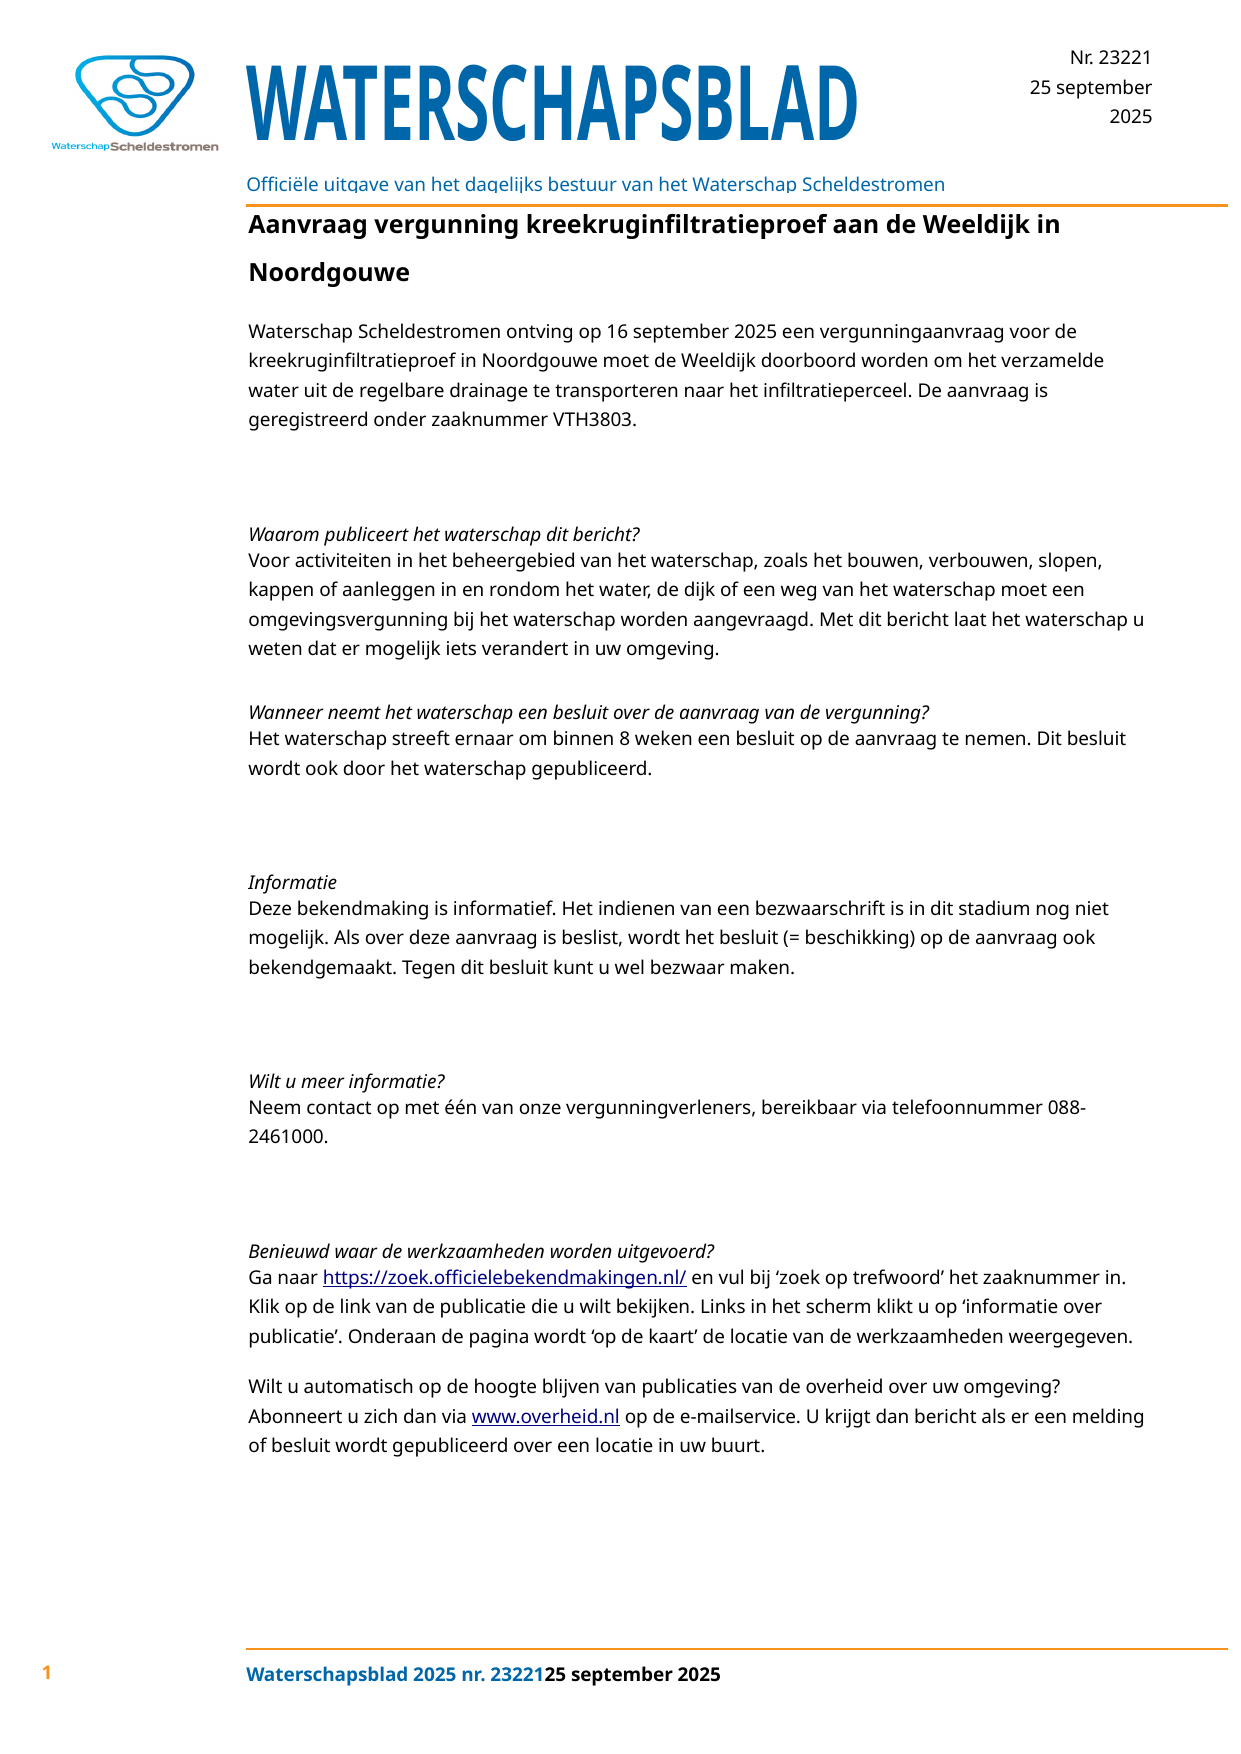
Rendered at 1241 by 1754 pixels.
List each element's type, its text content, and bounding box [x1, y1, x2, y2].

text Waterschap Scheldestromen ontving op 16 september 2025 een vergunningaanvraag voor de kreekruginfiltratieproef in Noordgouwe moet de Weeldijk doorboord worden om het verzamelde water uit de regelbare drainage te transporteren naar het infiltratieperceel. De aanvraag is geregistreerd onder zaaknummer VTH3803. [248, 318, 1152, 432]
text Voor activiteiten in het beheergebied van het waterschap, zoals het bouwen, verbouwen, slopen, kappen of aanleggen in en rondom het water, de dijk of een weg van het waterschap moet een omgevingsvergunning bij het waterschap worden aangevraagd. Met dit bericht laat het waterschap u weten dat er mogelijk iets verandert in uw omgeving. [248, 547, 1152, 661]
text Het waterschap streeft ernaar om binnen 8 weken een besluit op de aanvraag te nemen. Dit besluit wordt ook door het waterschap gepubliceerd. [248, 725, 1152, 781]
text Wilt u meer informatie? [248, 1068, 1152, 1094]
text Wanneer neemt het waterschap een besluit over de aanvraag van de vergunning? [248, 699, 1152, 725]
text Informatie [248, 869, 1152, 895]
text Ga naar https://zoek.officielebekendmakingen.nl/ en vul bij ‘zoek op trefwoord’ het zaaknummer in. Klik op de link van de publicatie die u wilt bekijken. Links in het scherm klikt u op ‘informatie over publicatie’. Onderaan de pagina wordt ‘op de kaart’ de locatie van de werkzaamheden weergegeven. [248, 1264, 1152, 1349]
text Deze bekendmaking is informatief. Het indienen van een bezwaarschrift is in dit stadium nog niet mogelijk. Als over deze aanvraag is beslist, wordt het besluit (= beschikking) op de aanvraag ook bekendgemaakt. Tegen dit besluit kunt u wel bezwaar maken. [248, 895, 1152, 980]
picture [41, 47, 231, 172]
text Waarom publiceert het waterschap dit bericht? [248, 521, 1152, 547]
text Aanvraag vergunning kreekruginfiltratieproef aan de Weeldijk in Noordgouwe [248, 207, 1152, 288]
text Benieuwd waar de werkzaamheden worden uitgevoerd? [248, 1238, 1152, 1264]
text Neem contact op met één van onze vergunningverleners, bereikbaar via telefoonnummer 088-2461000. [248, 1094, 1152, 1149]
text Wilt u automatisch op de hoogte blijven van publicaties van de overheid over uw omgeving? Abonneert u zich dan via www.overheid.nl op de e-mailservice. U krijgt dan bericht als er een melding of besluit wordt gepubliceerd over een locatie in uw buurt. [248, 1373, 1152, 1458]
